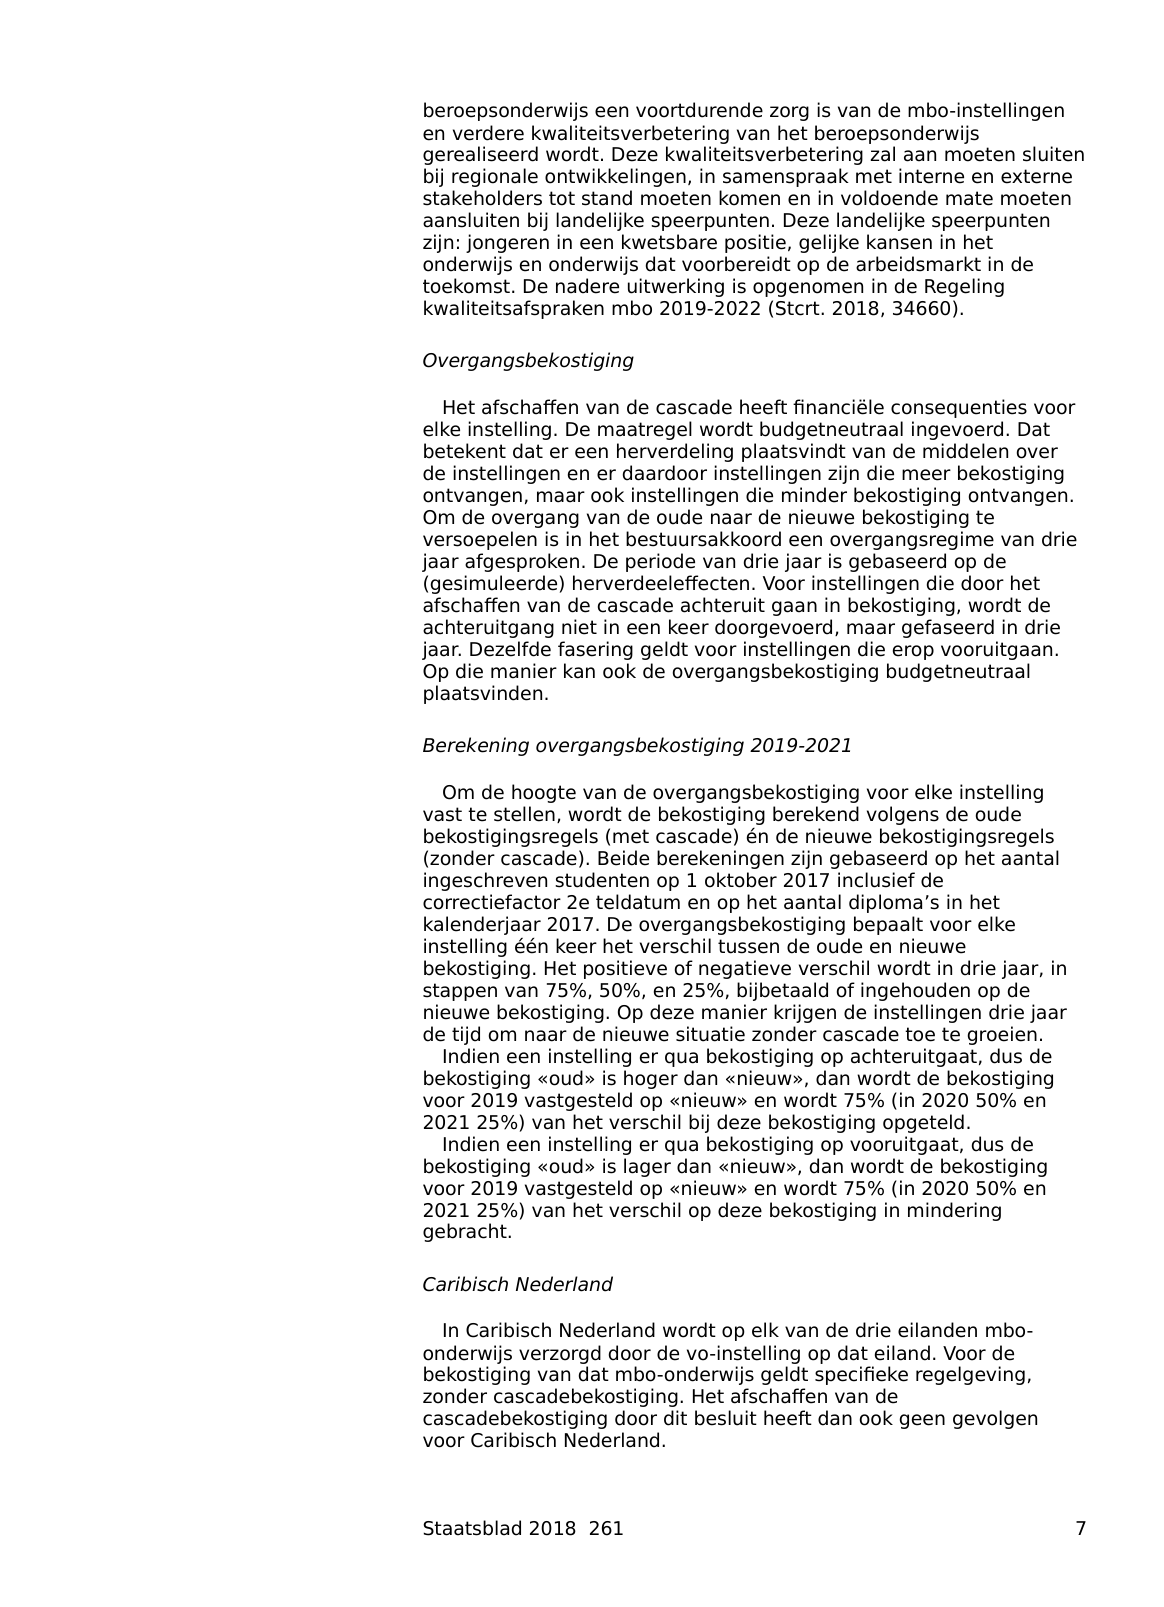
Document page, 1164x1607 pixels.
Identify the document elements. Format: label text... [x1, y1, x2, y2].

text beroepsonderwijs een voortdurende zorg is van de mbo-instellingen en verdere kwaliteitsverbetering van het beroepsonderwijs gerealiseerd wordt. Deze kwaliteitsverbetering zal aan moeten sluiten bij regionale ontwikkelingen, in samenspraak met interne en externe stakeholders tot stand moeten komen en in voldoende mate moeten aansluiten bij landelijke speerpunten. Deze landelijke speerpunten zijn: jongeren in een kwetsbare positie, gelijke kansen in het onderwijs en onderwijs dat voorbereidt op de arbeidsmarkt in de toekomst. De nadere uitwerking is opgenomen in de Regeling kwaliteitsafspraken mbo 2019-2022 (Stcrt. 2018, 34660). [422, 100, 1087, 320]
subtitle Caribisch Nederland [422, 1273, 1087, 1295]
text Het afschaffen van de cascade heeft financiële consequenties voor elke instelling. De maatregel wordt budgetneutraal ingevoerd. Dat betekent dat er een herverdeling plaatsvindt van de middelen over de instellingen en er daardoor instellingen zijn die meer bekostiging ontvangen, maar ook instellingen die minder bekostiging ontvangen. Om de overgang van de oude naar de nieuwe bekostiging te versoepelen is in het bestuursakkoord een overgangsregime van drie jaar afgesproken. De periode van drie jaar is gebaseerd op de (gesimuleerde) herverdeeleffecten. Voor instellingen die door het afschaffen van de cascade achteruit gaan in bekostiging, wordt de achteruitgang niet in een keer doorgevoerd, maar gefaseerd in drie jaar. Dezelfde fasering geldt voor instellingen die erop vooruitgaan. Op die manier kan ook de overgangsbekostiging budgetneutraal plaatsvinden. [422, 397, 1087, 705]
subtitle Berekening overgangsbekostiging 2019-2021 [422, 735, 1087, 757]
text Indien een instelling er qua bekostiging op vooruitgaat, dus de bekostiging «oud» is lager dan «nieuw», dan wordt de bekostiging voor 2019 vastgesteld op «nieuw» en wordt 75% (in 2020 50% en 2021 25%) van het verschil op deze bekostiging in mindering gebracht. [422, 1133, 1087, 1243]
text Om de hoogte van de overgangsbekostiging voor elke instelling vast te stellen, wordt de bekostiging berekend volgens de oude bekostigingsregels (met cascade) én de nieuwe bekostigingsregels (zonder cascade). Beide berekeningen zijn gebaseerd op het aantal ingeschreven studenten op 1 oktober 2017 inclusief de correctiefactor 2e teldatum en op het aantal diploma’s in het kalenderjaar 2017. De overgangsbekostiging bepaalt voor elke instelling één keer het verschil tussen de oude en nieuwe bekostiging. Het positieve of negatieve verschil wordt in drie jaar, in stappen van 75%, 50%, en 25%, bijbetaald of ingehouden op de nieuwe bekostiging. Op deze manier krijgen de instellingen drie jaar de tijd om naar de nieuwe situatie zonder cascade toe te groeien. [422, 782, 1087, 1046]
subtitle Overgangsbekostiging [422, 350, 1087, 372]
text Indien een instelling er qua bekostiging op achteruitgaat, dus de bekostiging «oud» is hoger dan «nieuw», dan wordt de bekostiging voor 2019 vastgesteld op «nieuw» en wordt 75% (in 2020 50% en 2021 25%) van het verschil bij deze bekostiging opgeteld. [422, 1046, 1087, 1133]
text In Caribisch Nederland wordt op elk van de drie eilanden mbo-onderwijs verzorgd door de vo-instelling op dat eiland. Voor de bekostiging van dat mbo-onderwijs geldt specifieke regelgeving, zonder cascadebekostiging. Het afschaffen van de cascadebekostiging door dit besluit heeft dan ook geen gevolgen voor Caribisch Nederland. [422, 1320, 1087, 1452]
